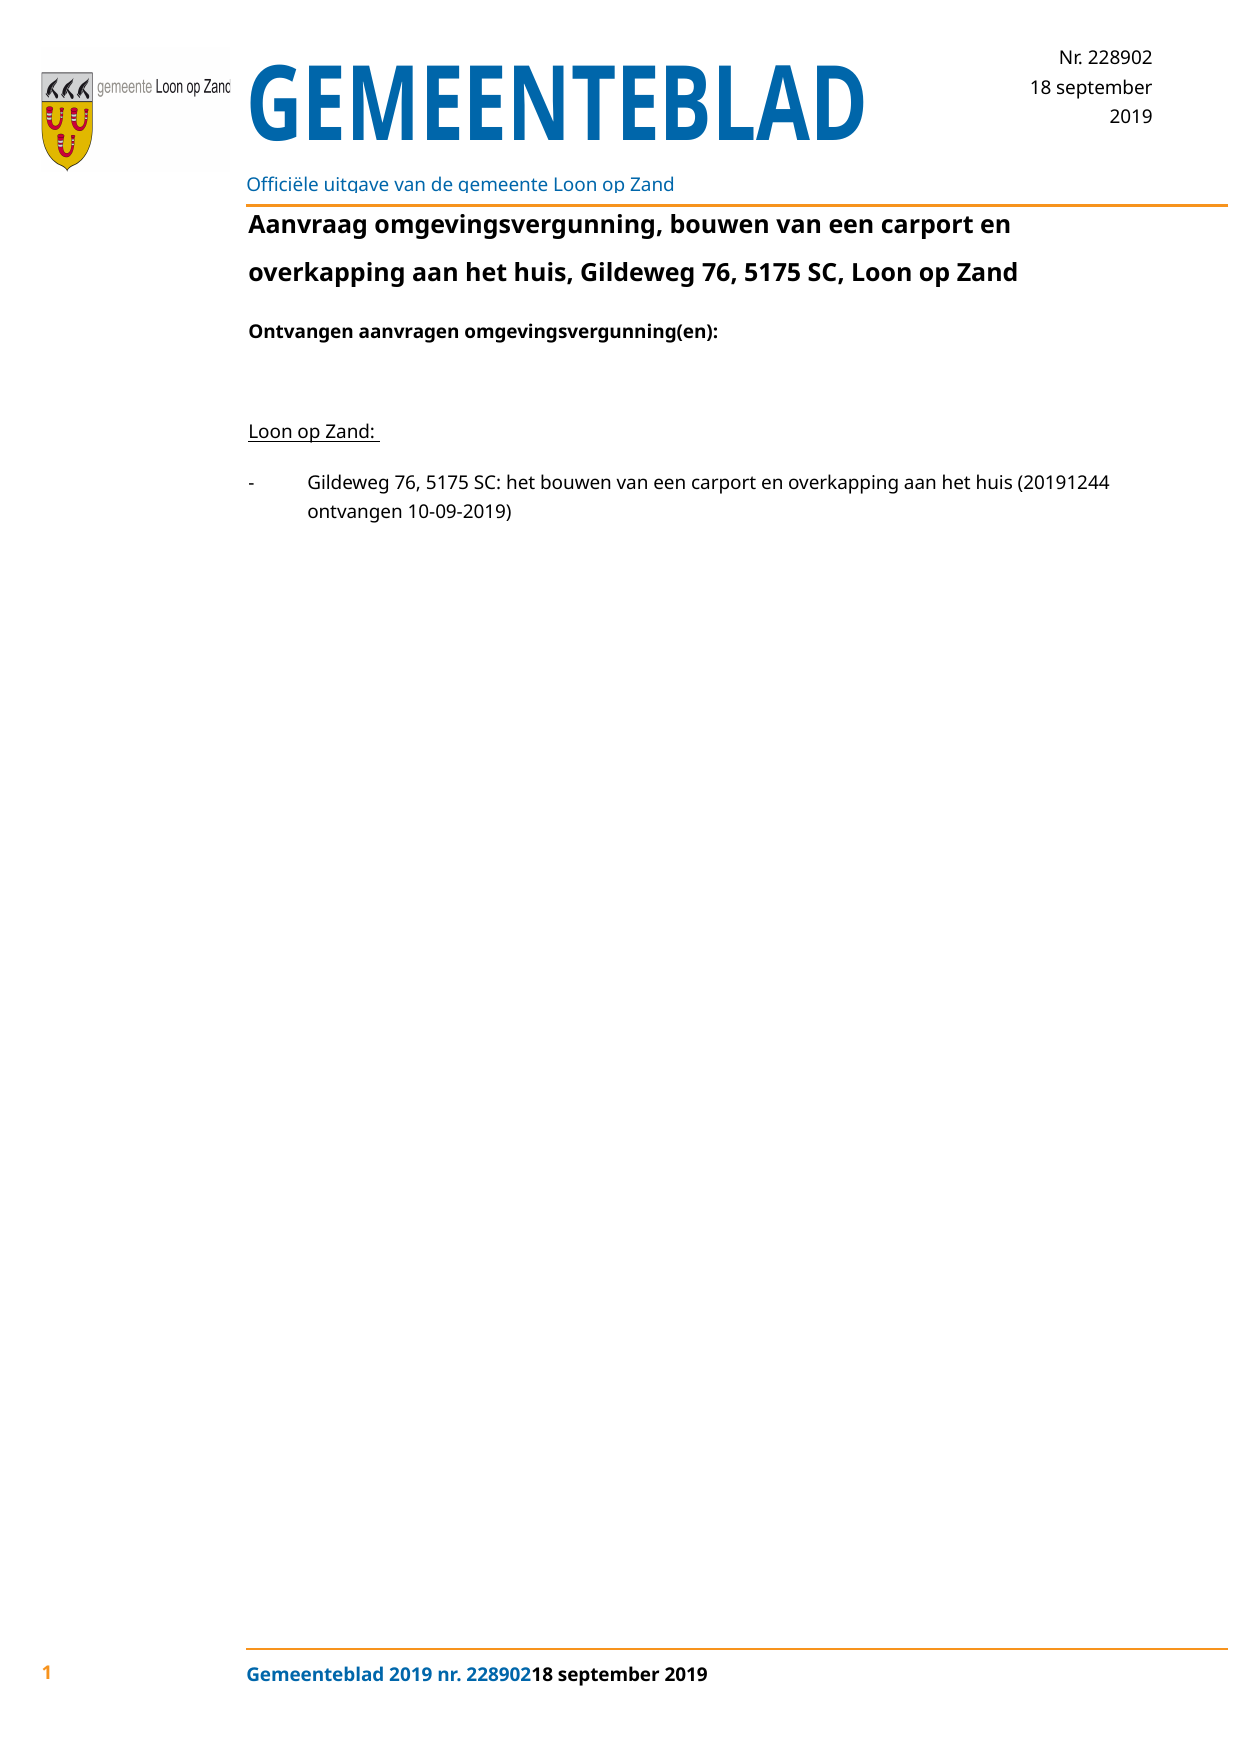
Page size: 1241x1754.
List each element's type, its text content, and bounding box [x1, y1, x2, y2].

picture [41, 47, 231, 172]
text Loon op Zand: [248, 419, 1152, 444]
text Aanvraag omgevingsvergunning, bouwen van een carport en overkapping aan het huis, Gildeweg 76, 5175 SC, Loon op Zand [248, 207, 1152, 288]
text Ontvangen aanvragen omgevingsvergunning(en): [248, 318, 1152, 344]
list Gildeweg 76, 5175 SC: het bouwen van een carport en overkapping aan het huis (20191244 ontvangen 10-09-2019) [248, 469, 1152, 524]
